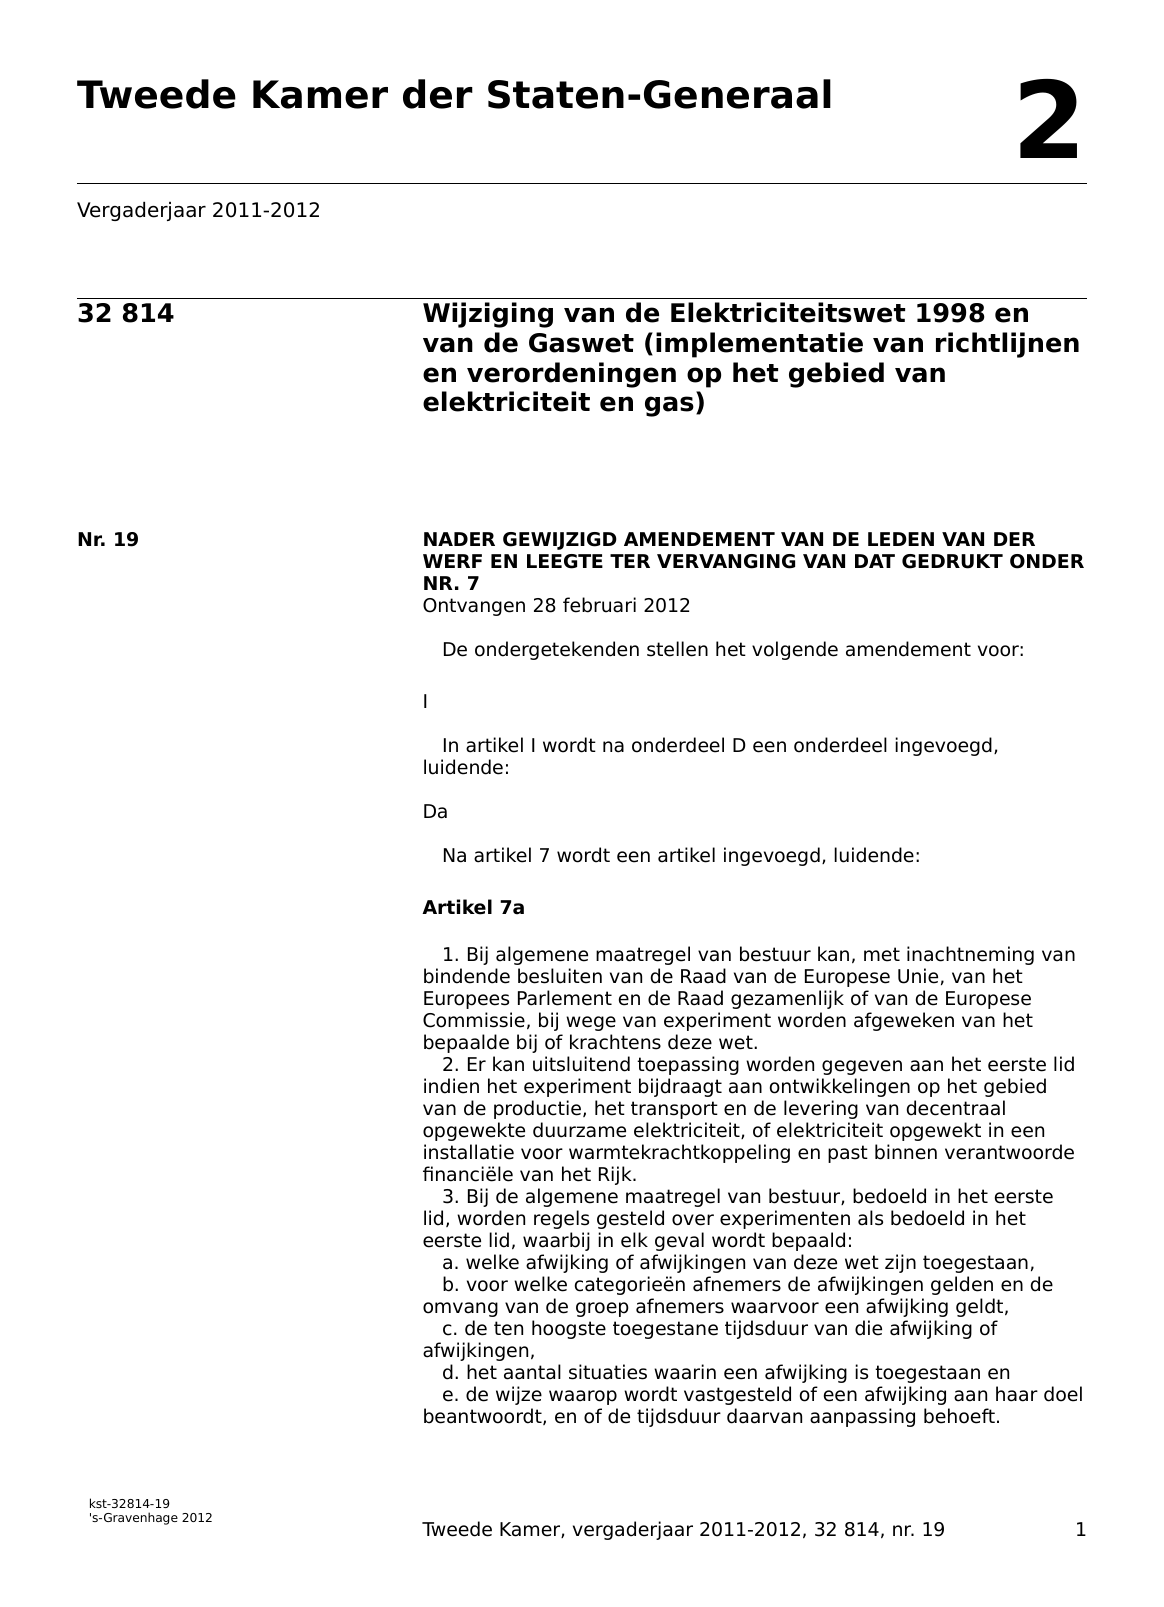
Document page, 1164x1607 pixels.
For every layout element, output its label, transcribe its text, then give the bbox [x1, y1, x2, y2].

subtitle Artikel 7a [422, 897, 1087, 919]
table_cell Vergaderjaar 2011-2012 [77, 184, 1087, 298]
subtitle Nr. 19 NADER GEWIJZIGD AMENDEMENT VAN DE LEDEN VAN DER WERF EN LEEGTE TER VERVANGING VAN DAT GEDRUKT ONDER NR. 7 [77, 529, 1087, 595]
text a. welke afwijking of afwijkingen van deze wet zijn toegestaan, [422, 1252, 1087, 1274]
text 3. Bij de algemene maatregel van bestuur, bedoeld in het eerste lid, worden regels gesteld over experimenten als bedoeld in het eerste lid, waarbij in elk geval wordt bepaald: [422, 1186, 1087, 1252]
text 2. Er kan uitsluitend toepassing worden gegeven aan het eerste lid indien het experiment bijdraagt aan ontwikkelingen op het gebied van de productie, het transport en de levering van decentraal opgewekte duurzame elektriciteit, of elektriciteit opgewekt in een installatie voor warmtekrachtkoppeling en past binnen verantwoorde financiële van het Rijk. [422, 1054, 1087, 1186]
text 1. Bij algemene maatregel van bestuur kan, met inachtneming van bindende besluiten van de Raad van de Europese Unie, van het Europees Parlement en de Raad gezamenlijk of van de Europese Commissie, bij wege van experiment worden afgeweken van het bepaalde bij of krachtens deze wet. [422, 944, 1087, 1054]
subtitle 32 814 Wijziging van de Elektriciteitswet 1998 en van de Gaswet (implementatie van richtlijnen en verordeningen op het gebied van elektriciteit en gas) [77, 299, 1087, 418]
text Ontvangen 28 februari 2012 [422, 595, 1087, 617]
text In artikel I wordt na onderdeel D een onderdeel ingevoegd, luidende: [422, 735, 1087, 779]
text d. het aantal situaties waarin een afwijking is toegestaan en [422, 1362, 1087, 1384]
text e. de wijze waarop wordt vastgesteld of een afwijking aan haar doel beantwoordt, en of de tijdsduur daarvan aanpassing behoeft. [422, 1384, 1087, 1428]
table_header Tweede Kamer der Staten-Generaal [77, 59, 886, 183]
text Na artikel 7 wordt een artikel ingevoegd, luidende: [422, 845, 1087, 867]
text b. voor welke categorieën afnemers de afwijkingen gelden en de omvang van de groep afnemers waarvoor een afwijking geldt, [422, 1274, 1087, 1318]
text kst-32814-19 [88, 1497, 323, 1511]
text c. de ten hoogste toegestane tijdsduur van die afwijking of afwijkingen, [422, 1318, 1087, 1362]
table_header 2 [886, 59, 1087, 183]
text De ondergetekenden stellen het volgende amendement voor: [422, 639, 1087, 661]
subtitle I [422, 691, 1087, 713]
text 's-Gravenhage 2012 [88, 1511, 323, 1525]
text Da [422, 801, 1087, 823]
